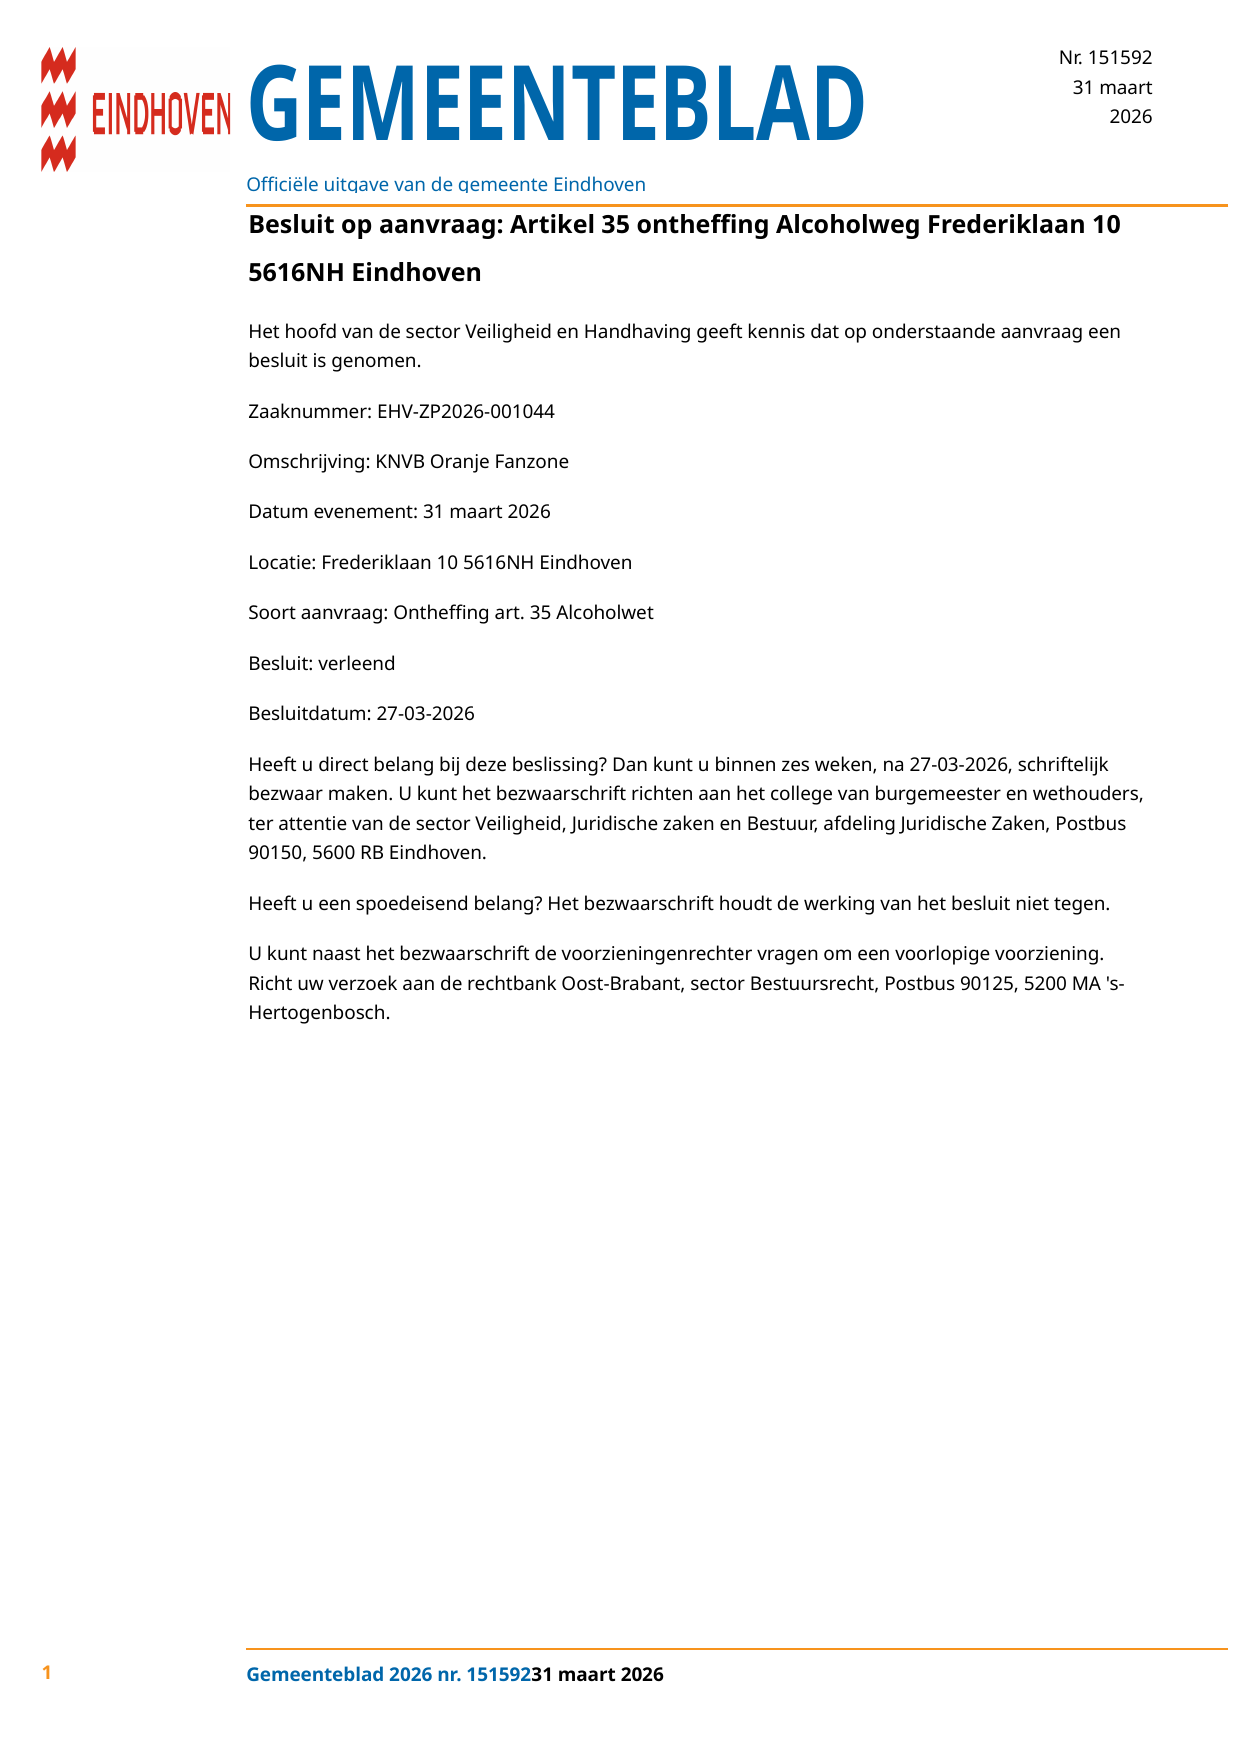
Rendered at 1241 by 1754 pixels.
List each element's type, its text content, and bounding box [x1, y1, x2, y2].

text Zaaknummer: EHV-ZP2026-001044 [248, 398, 1152, 424]
text Besluit: verleend [248, 650, 1152, 676]
text Locatie: Frederiklaan 10 5616NH Eindhoven [248, 549, 1152, 575]
text Datum evenement: 31 maart 2026 [248, 499, 1152, 524]
text Soort aanvraag: Ontheffing art. 35 Alcoholwet [248, 599, 1152, 625]
text Besluit op aanvraag: Artikel 35 ontheffing Alcoholweg Frederiklaan 10 5616NH Eindhoven [248, 207, 1152, 288]
text Omschrijving: KNVB Oranje Fanzone [248, 448, 1152, 474]
text Het hoofd van de sector Veiligheid en Handhaving geeft kennis dat op onderstaande aanvraag een besluit is genomen. [248, 318, 1152, 373]
text Heeft u direct belang bij deze beslissing? Dan kunt u binnen zes weken, na 27-03-2026, schriftelijk bezwaar maken. U kunt het bezwaarschrift richten aan het college van burgemeester en wethouders, ter attentie van de sector Veiligheid, Juridische zaken en Bestuur, afdeling Juridische Zaken, Postbus 90150, 5600 RB Eindhoven. [248, 751, 1152, 865]
text Besluitdatum: 27-03-2026 [248, 700, 1152, 726]
picture [41, 47, 231, 172]
text U kunt naast het bezwaarschrift de voorzieningenrechter vragen om een voorlopige voorziening. Richt uw verzoek aan de rechtbank Oost-Brabant, sector Bestuursrecht, Postbus 90125, 5200 MA 's-Hertogenbosch. [248, 940, 1152, 1025]
text Heeft u een spoedeisend belang? Het bezwaarschrift houdt de werking van het besluit niet tegen. [248, 890, 1152, 916]
